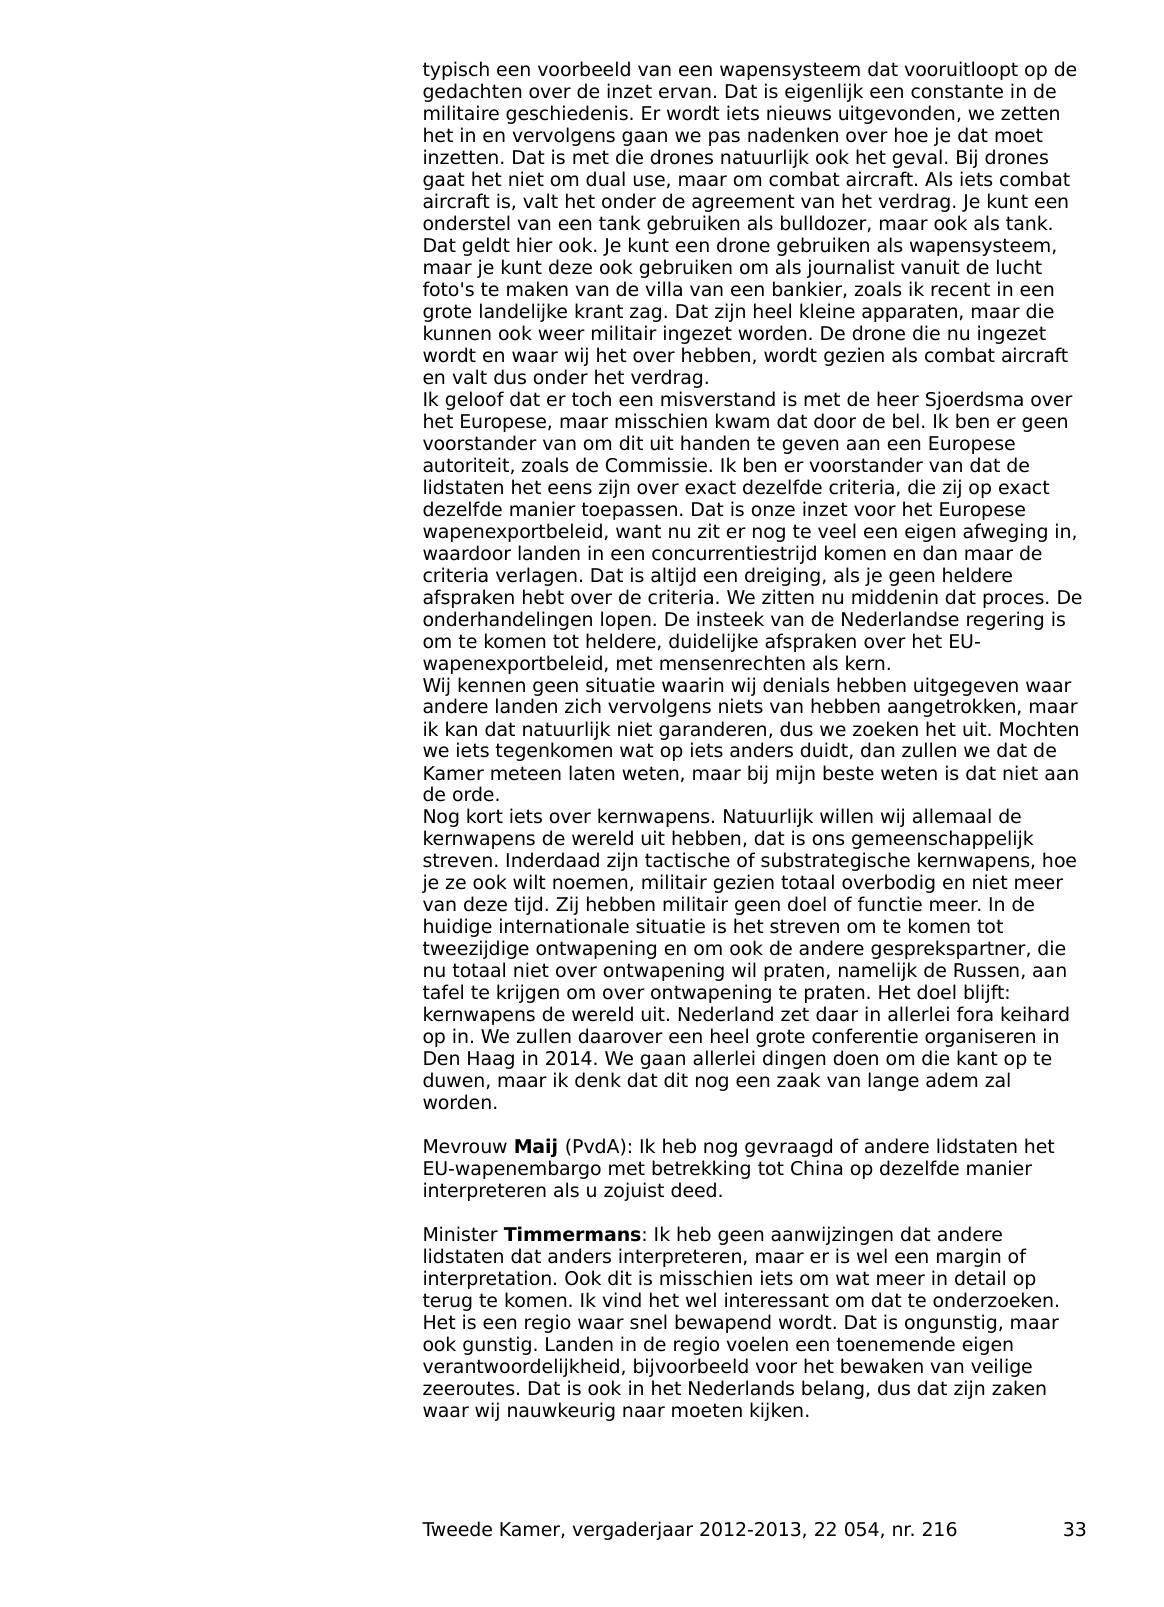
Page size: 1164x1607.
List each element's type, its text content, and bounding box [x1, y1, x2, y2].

text Mevrouw Maij (PvdA): Ik heb nog gevraagd of andere lidstaten het EU-wapenembargo met betrekking tot China op dezelfde manier interpreteren als u zojuist deed. [422, 1136, 1087, 1202]
text Ik geloof dat er toch een misverstand is met de heer Sjoerdsma over het Europese, maar misschien kwam dat door de bel. Ik ben er geen voorstander van om dit uit handen te geven aan een Europese autoriteit, zoals de Commissie. Ik ben er voorstander van dat de lidstaten het eens zijn over exact dezelfde criteria, die zij op exact dezelfde manier toepassen. Dat is onze inzet voor het Europese wapenexportbeleid, want nu zit er nog te veel een eigen afweging in, waardoor landen in een concurrentiestrijd komen en dan maar de criteria verlagen. Dat is altijd een dreiging, als je geen heldere afspraken hebt over de criteria. We zitten nu middenin dat proces. De onderhandelingen lopen. De insteek van de Nederlandse regering is om te komen tot heldere, duidelijke afspraken over het EU-wapenexportbeleid, met mensenrechten als kern. [422, 389, 1087, 674]
text typisch een voorbeeld van een wapensysteem dat vooruitloopt op de gedachten over de inzet ervan. Dat is eigenlijk een constante in de militaire geschiedenis. Er wordt iets nieuws uitgevonden, we zetten het in en vervolgens gaan we pas nadenken over hoe je dat moet inzetten. Dat is met die drones natuurlijk ook het geval. Bij drones gaat het niet om dual use, maar om combat aircraft. Als iets combat aircraft is, valt het onder de agreement van het verdrag. Je kunt een onderstel van een tank gebruiken als bulldozer, maar ook als tank. Dat geldt hier ook. Je kunt een drone gebruiken als wapensysteem, maar je kunt deze ook gebruiken om als journalist vanuit de lucht foto's te maken van de villa van een bankier, zoals ik recent in een grote landelijke krant zag. Dat zijn heel kleine apparaten, maar die kunnen ook weer militair ingezet worden. De drone die nu ingezet wordt en waar wij het over hebben, wordt gezien als combat aircraft en valt dus onder het verdrag. [422, 59, 1087, 389]
text Minister Timmermans: Ik heb geen aanwijzingen dat andere lidstaten dat anders interpreteren, maar er is wel een margin of interpretation. Ook dit is misschien iets om wat meer in detail op terug te komen. Ik vind het wel interessant om dat te onderzoeken. Het is een regio waar snel bewapend wordt. Dat is ongunstig, maar ook gunstig. Landen in de regio voelen een toenemende eigen verantwoordelijkheid, bijvoorbeeld voor het bewaken van veilige zeeroutes. Dat is ook in het Nederlands belang, dus dat zijn zaken waar wij nauwkeurig naar moeten kijken. [422, 1224, 1087, 1422]
text Nog kort iets over kernwapens. Natuurlijk willen wij allemaal de kernwapens de wereld uit hebben, dat is ons gemeenschappelijk streven. Inderdaad zijn tactische of substrategische kernwapens, hoe je ze ook wilt noemen, militair gezien totaal overbodig en niet meer van deze tijd. Zij hebben militair geen doel of functie meer. In de huidige internationale situatie is het streven om te komen tot tweezijdige ontwapening en om ook de andere gesprekspartner, die nu totaal niet over ontwapening wil praten, namelijk de Russen, aan tafel te krijgen om over ontwapening te praten. Het doel blijft: kernwapens de wereld uit. Nederland zet daar in allerlei fora keihard op in. We zullen daarover een heel grote conferentie organiseren in Den Haag in 2014. We gaan allerlei dingen doen om die kant op te duwen, maar ik denk dat dit nog een zaak van lange adem zal worden. [422, 806, 1087, 1114]
text Wij kennen geen situatie waarin wij denials hebben uitgegeven waar andere landen zich vervolgens niets van hebben aangetrokken, maar ik kan dat natuurlijk niet garanderen, dus we zoeken het uit. Mochten we iets tegenkomen wat op iets anders duidt, dan zullen we dat de Kamer meteen laten weten, maar bij mijn beste weten is dat niet aan de orde. [422, 674, 1087, 806]
